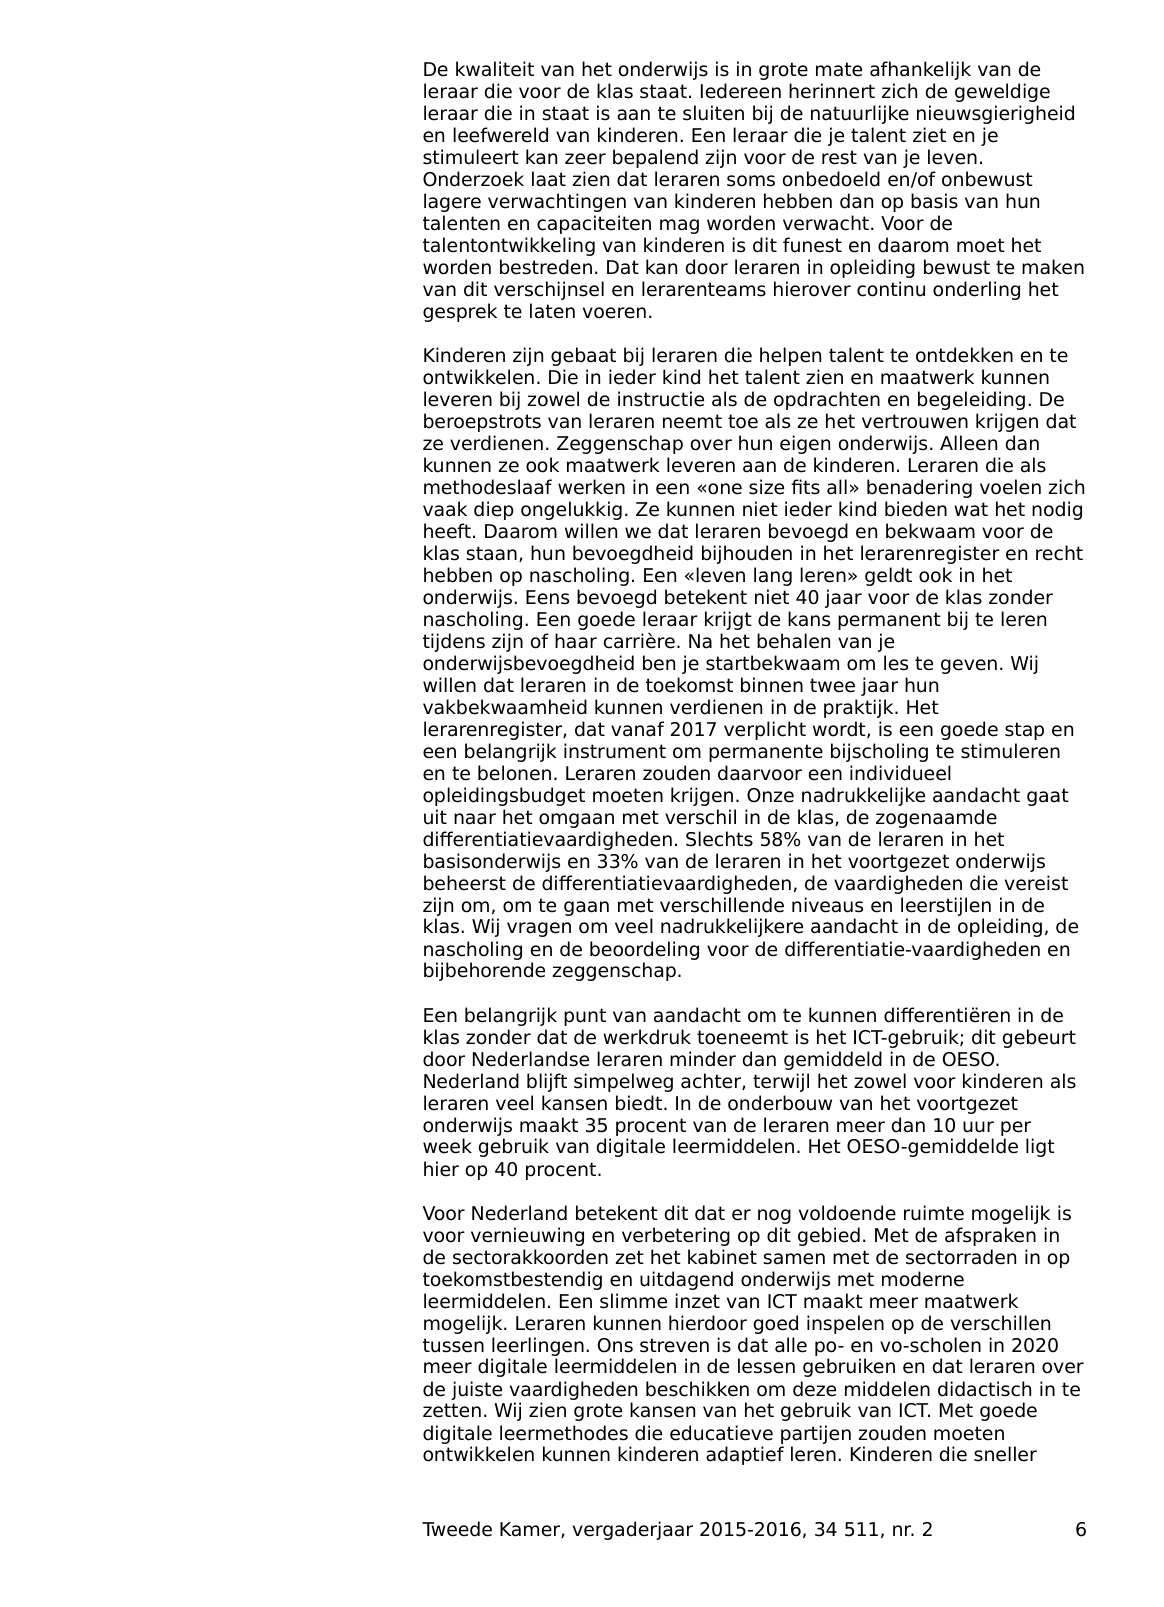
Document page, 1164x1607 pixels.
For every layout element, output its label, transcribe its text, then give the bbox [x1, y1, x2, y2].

text Kinderen zijn gebaat bij leraren die helpen talent te ontdekken en te ontwikkelen. Die in ieder kind het talent zien en maatwerk kunnen leveren bij zowel de instructie als de opdrachten en begeleiding. De beroepstrots van leraren neemt toe als ze het vertrouwen krijgen dat ze verdienen. Zeggenschap over hun eigen onderwijs. Alleen dan kunnen ze ook maatwerk leveren aan de kinderen. Leraren die als methodeslaaf werken in een «one size fits all» benadering voelen zich vaak diep ongelukkig. Ze kunnen niet ieder kind bieden wat het nodig heeft. Daarom willen we dat leraren bevoegd en bekwaam voor de klas staan, hun bevoegdheid bijhouden in het lerarenregister en recht hebben op nascholing. Een «leven lang leren» geldt ook in het onderwijs. Eens bevoegd betekent niet 40 jaar voor de klas zonder nascholing. Een goede leraar krijgt de kans permanent bij te leren tijdens zijn of haar carrière. Na het behalen van je onderwijsbevoegdheid ben je startbekwaam om les te geven. Wij willen dat leraren in de toekomst binnen twee jaar hun vakbekwaamheid kunnen verdienen in de praktijk. Het lerarenregister, dat vanaf 2017 verplicht wordt, is een goede stap en een belangrijk instrument om permanente bijscholing te stimuleren en te belonen. Leraren zouden daarvoor een individueel opleidingsbudget moeten krijgen. Onze nadrukkelijke aandacht gaat uit naar het omgaan met verschil in de klas, de zogenaamde differentiatievaardigheden. Slechts 58% van de leraren in het basisonderwijs en 33% van de leraren in het voortgezet onderwijs beheerst de differentiatievaardigheden, de vaardigheden die vereist zijn om, om te gaan met verschillende niveaus en leerstijlen in de klas. Wij vragen om veel nadrukkelijkere aandacht in de opleiding, de nascholing en de beoordeling voor de differentiatie-vaardigheden en bijbehorende zeggenschap. [422, 345, 1087, 982]
text De kwaliteit van het onderwijs is in grote mate afhankelijk van de leraar die voor de klas staat. Iedereen herinnert zich de geweldige leraar die in staat is aan te sluiten bij de natuurlijke nieuwsgierigheid en leefwereld van kinderen. Een leraar die je talent ziet en je stimuleert kan zeer bepalend zijn voor de rest van je leven. Onderzoek laat zien dat leraren soms onbedoeld en/of onbewust lagere verwachtingen van kinderen hebben dan op basis van hun talenten en capaciteiten mag worden verwacht. Voor de talentontwikkeling van kinderen is dit funest en daarom moet het worden bestreden. Dat kan door leraren in opleiding bewust te maken van dit verschijnsel en lerarenteams hierover continu onderling het gesprek te laten voeren. [422, 59, 1087, 323]
text Voor Nederland betekent dit dat er nog voldoende ruimte mogelijk is voor vernieuwing en verbetering op dit gebied. Met de afspraken in de sectorakkoorden zet het kabinet samen met de sectorraden in op toekomstbestendig en uitdagend onderwijs met moderne leermiddelen. Een slimme inzet van ICT maakt meer maatwerk mogelijk. Leraren kunnen hierdoor goed inspelen op de verschillen tussen leerlingen. Ons streven is dat alle po- en vo-scholen in 2020 meer digitale leermiddelen in de lessen gebruiken en dat leraren over de juiste vaardigheden beschikken om deze middelen didactisch in te zetten. Wij zien grote kansen van het gebruik van ICT. Met goede digitale leermethodes die educatieve partijen zouden moeten ontwikkelen kunnen kinderen adaptief leren. Kinderen die sneller [422, 1203, 1087, 1466]
text Een belangrijk punt van aandacht om te kunnen differentiëren in de klas zonder dat de werkdruk toeneemt is het ICT-gebruik; dit gebeurt door Nederlandse leraren minder dan gemiddeld in de OESO. Nederland blijft simpelweg achter, terwijl het zowel voor kinderen als leraren veel kansen biedt. In de onderbouw van het voortgezet onderwijs maakt 35 procent van de leraren meer dan 10 uur per week gebruik van digitale leermiddelen. Het OESO-gemiddelde ligt hier op 40 procent. [422, 1004, 1087, 1180]
